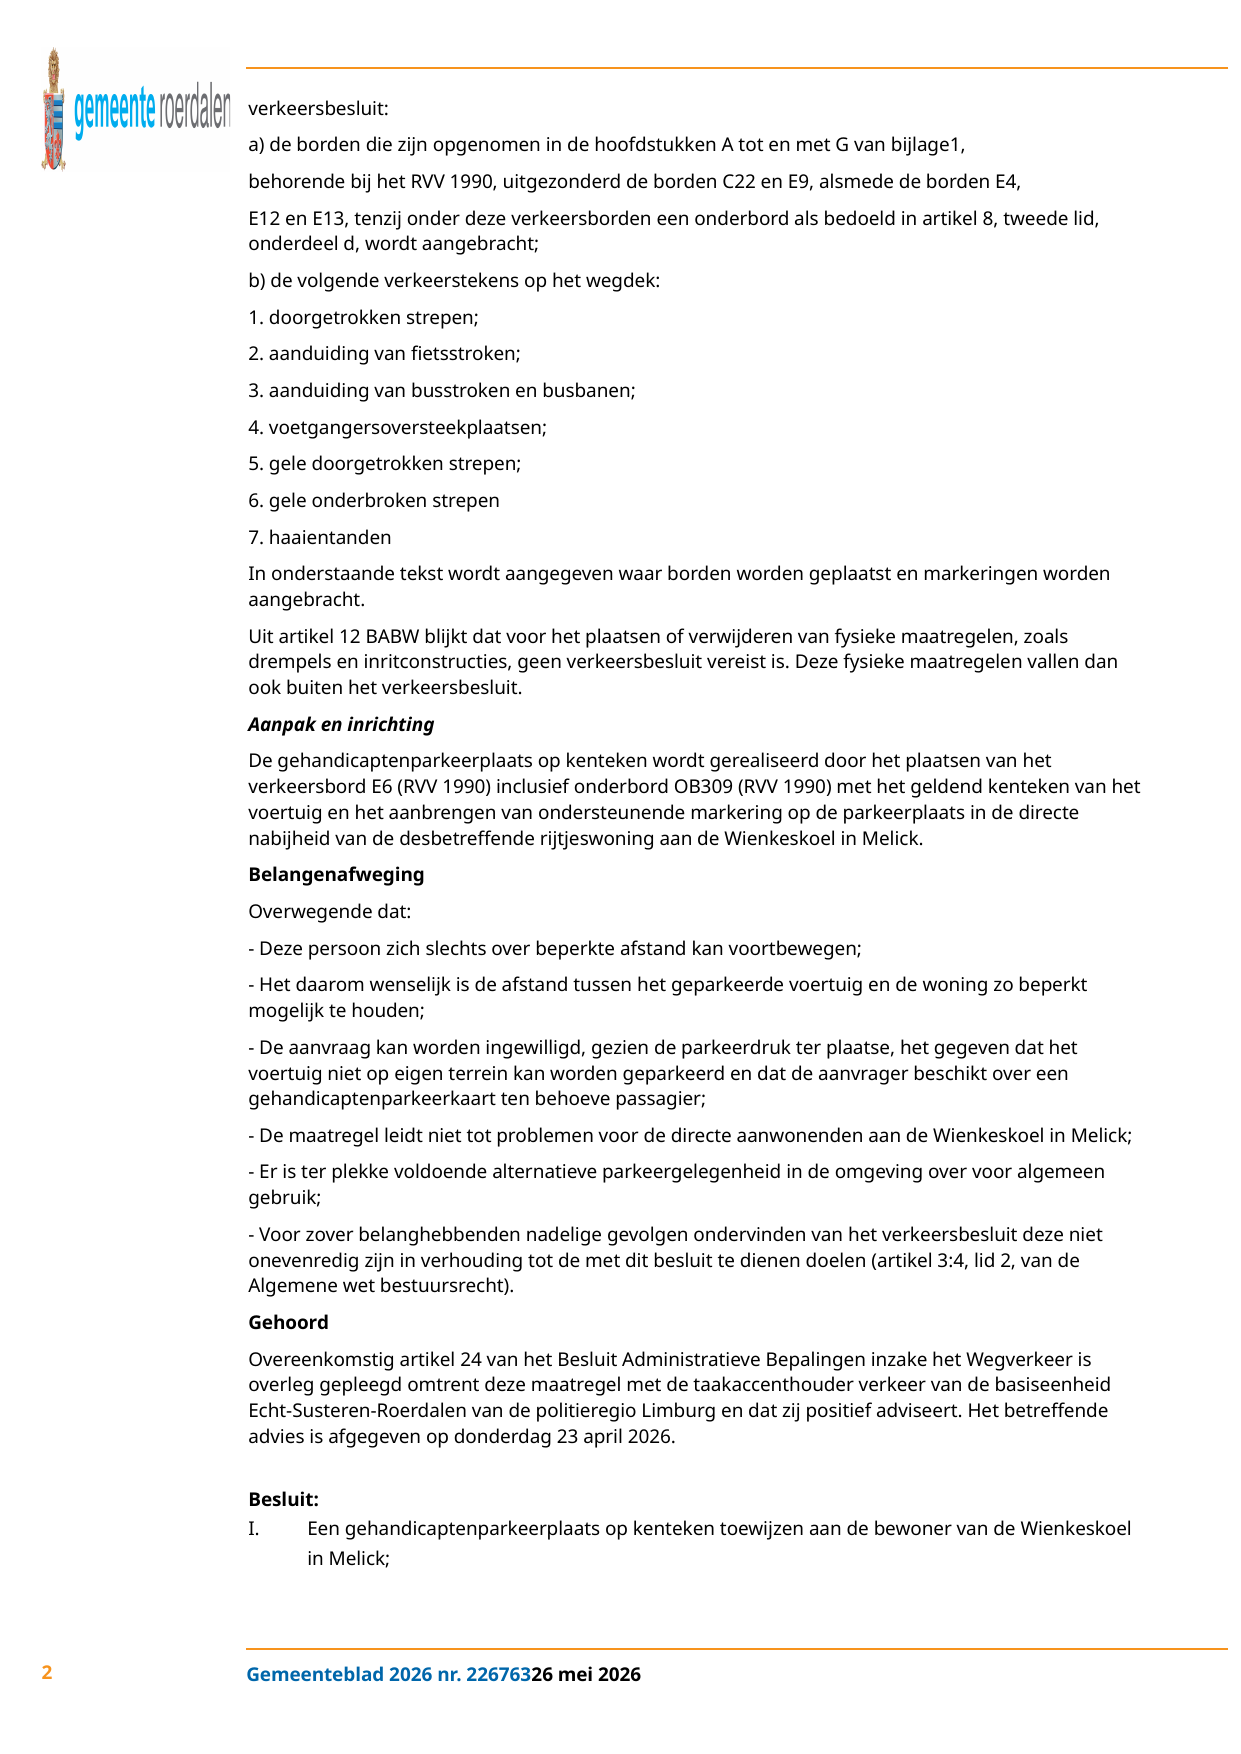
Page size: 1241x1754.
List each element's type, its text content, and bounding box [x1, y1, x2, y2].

text - Er is ter plekke voldoende alternatieve parkeergelegenheid in de omgeving over voor algemeen gebruik; [248, 1159, 1152, 1210]
text 7. haaientanden [248, 524, 1152, 549]
text a) de borden die zijn opgenomen in de hoofdstukken A tot en met G van bijlage1, [248, 131, 1152, 157]
text - Het daarom wenselijk is de afstand tussen het geparkeerde voertuig en de woning zo beperkt mogelijk te houden; [248, 972, 1152, 1023]
text E12 en E13, tenzij onder deze verkeersborden een onderbord als bedoeld in artikel 8, tweede lid, onderdeel d, wordt aangebracht; [248, 205, 1152, 256]
text Uit artikel 12 BABW blijkt dat voor het plaatsen of verwijderen van fysieke maatregelen, zoals drempels en inritconstructies, geen verkeersbesluit vereist is. Deze fysieke maatregelen vallen dan ook buiten het verkeersbesluit. [248, 623, 1152, 700]
text - Deze persoon zich slechts over beperkte afstand kan voortbewegen; [248, 935, 1152, 961]
text 2. aanduiding van fietsstroken; [248, 341, 1152, 366]
text verkeersbesluit: [248, 95, 1152, 121]
text Overwegende dat: [248, 898, 1152, 924]
text 5. gele doorgetrokken strepen; [248, 451, 1152, 476]
text behorende bij het RVV 1990, uitgezonderd de borden C22 en E9, alsmede de borden E4, [248, 168, 1152, 194]
text 3. aanduiding van busstroken en busbanen; [248, 377, 1152, 403]
text Gehoord [248, 1309, 1152, 1335]
list Een gehandicaptenparkeerplaats op kenteken toewijzen aan de bewoner van de Wienkeskoel in Melick; [248, 1515, 1152, 1571]
text - De maatregel leidt niet tot problemen voor de directe aanwonenden aan de Wienkeskoel in Melick; [248, 1122, 1152, 1148]
text Overeenkomstig artikel 24 van het Besluit Administratieve Bepalingen inzake het Wegverkeer is overleg gepleegd omtrent deze maatregel met de taakaccenthouder verkeer van de basiseenheid Echt-Susteren-Roerdalen van de politieregio Limburg en dat zij positief adviseert. Het betreffende advies is afgegeven op donderdag 23 april 2026. [248, 1346, 1152, 1449]
picture [41, 47, 231, 172]
text Belangenafweging [248, 862, 1152, 887]
text In onderstaande tekst wordt aangegeven waar borden worden geplaatst en markeringen worden aangebracht. [248, 561, 1152, 612]
text Aanpak en inrichting [248, 711, 1152, 737]
text 6. gele onderbroken strepen [248, 487, 1152, 513]
text 1. doorgetrokken strepen; [248, 304, 1152, 329]
text b) de volgende verkeerstekens op het wegdek: [248, 267, 1152, 293]
text - De aanvraag kan worden ingewilligd, gezien de parkeerdruk ter plaatse, het gegeven dat het voertuig niet op eigen terrein kan worden geparkeerd en dat de aanvrager beschikt over een gehandicaptenparkeerkaart ten behoeve passagier; [248, 1034, 1152, 1111]
text 4. voetgangersoversteekplaatsen; [248, 414, 1152, 439]
text - Voor zover belanghebbenden nadelige gevolgen ondervinden van het verkeersbesluit deze niet onevenredig zijn in verhouding tot de met dit besluit te dienen doelen (artikel 3:4, lid 2, van de Algemene wet bestuursrecht). [248, 1221, 1152, 1298]
text Besluit: [248, 1486, 1152, 1512]
text De gehandicaptenparkeerplaats op kenteken wordt gerealiseerd door het plaatsen van het verkeersbord E6 (RVV 1990) inclusief onderbord OB309 (RVV 1990) met het geldend kenteken van het voertuig en het aanbrengen van ondersteunende markering op de parkeerplaats in de directe nabijheid van de desbetreffende rijtjeswoning aan de Wienkeskoel in Melick. [248, 748, 1152, 851]
